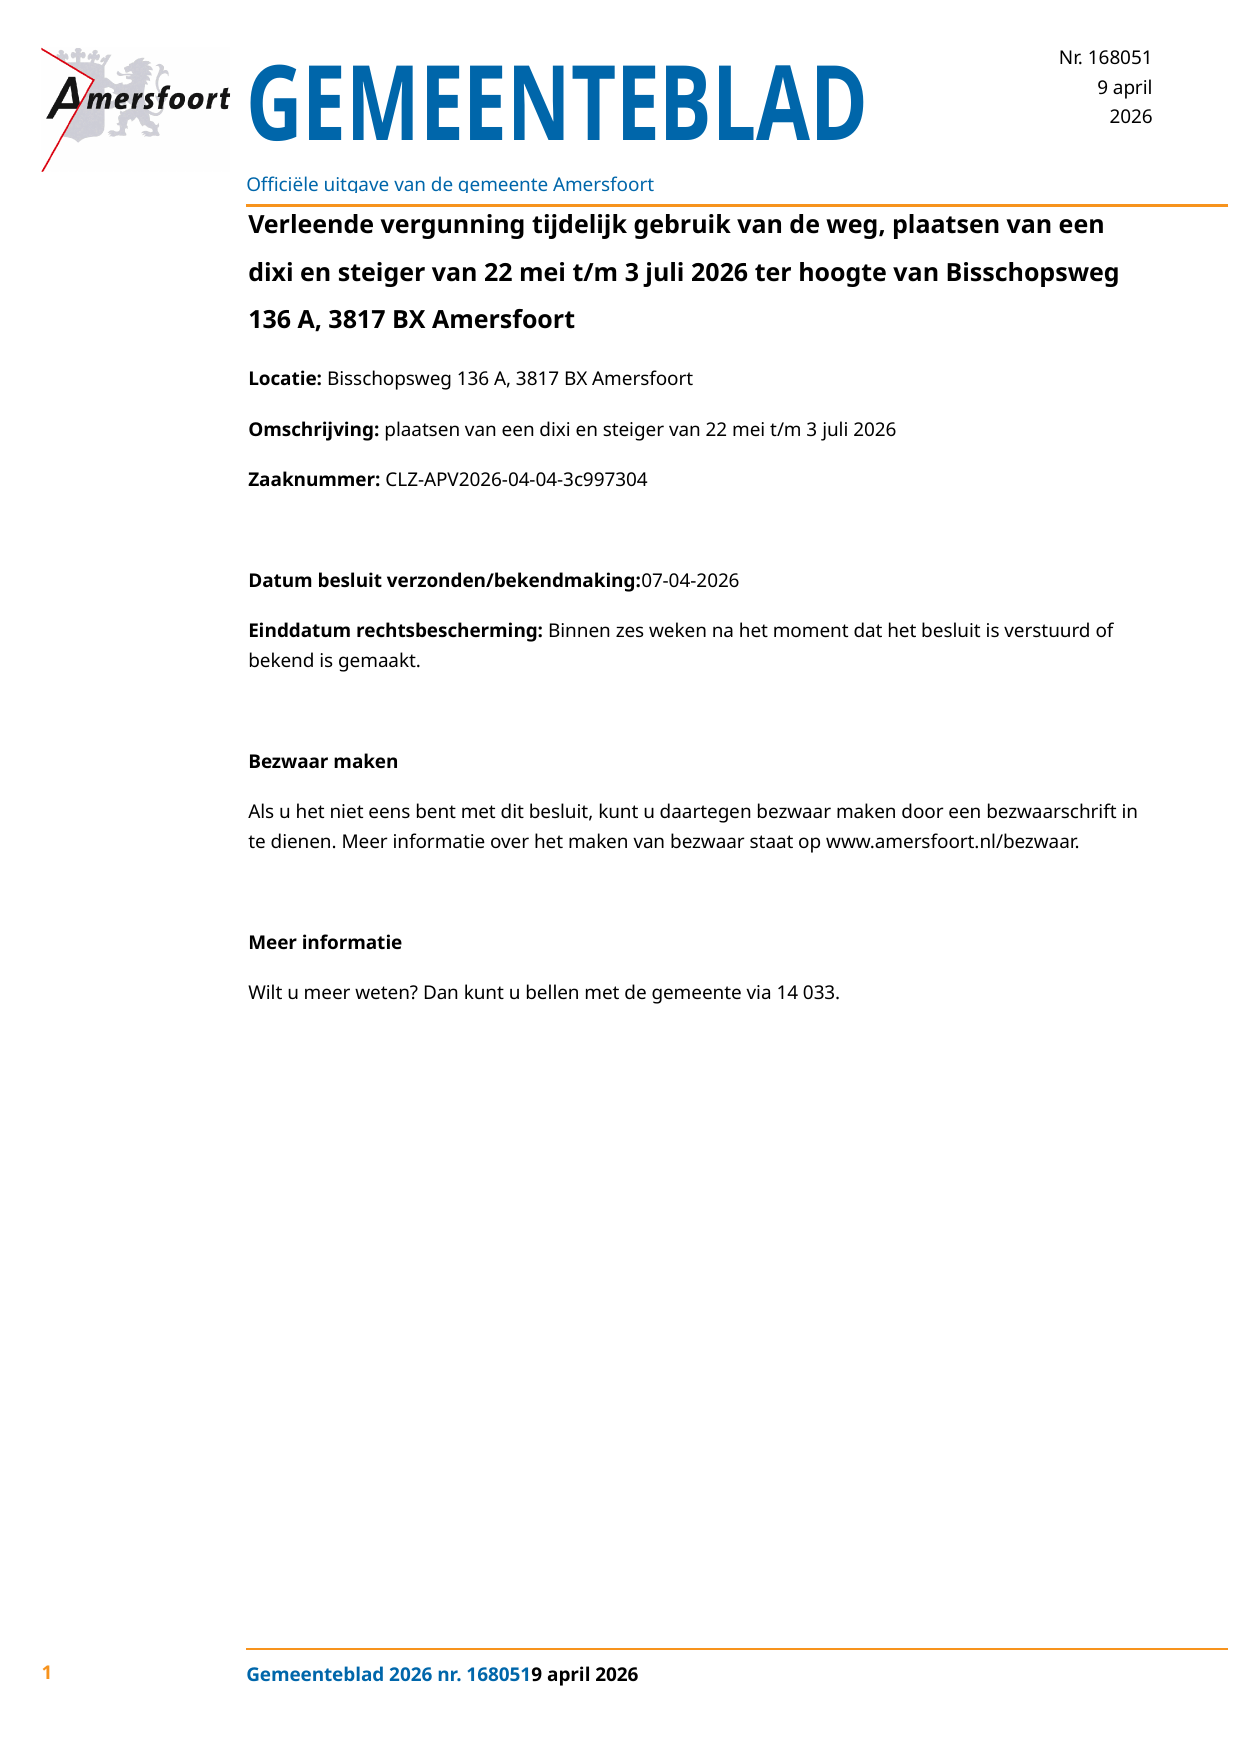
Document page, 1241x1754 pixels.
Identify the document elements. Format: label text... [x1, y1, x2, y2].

text Meer informatie [248, 929, 1152, 954]
text Zaaknummer: CLZ-APV2026-04-04-3c997304 [248, 466, 1152, 492]
text Wilt u meer weten? Dan kunt u bellen met de gemeente via 14 033. [248, 979, 1152, 1005]
picture [41, 47, 231, 172]
text Bezwaar maken [248, 748, 1152, 774]
text Als u het niet eens bent met dit besluit, kunt u daartegen bezwaar maken door een bezwaarschrift in te dienen. Meer informatie over het maken van bezwaar staat op www.amersfoort.nl/bezwaar. [248, 798, 1152, 854]
text Datum besluit verzonden/bekendmaking:07-04-2026 [248, 567, 1152, 593]
text Verleende vergunning tijdelijk gebruik van de weg, plaatsen van een dixi en steiger van 22 mei t/m 3 juli 2026 ter hoogte van Bisschopsweg 136 A, 3817 BX Amersfoort [248, 207, 1152, 336]
text Einddatum rechtsbescherming: Binnen zes weken na het moment dat het besluit is verstuurd of bekend is gemaakt. [248, 618, 1152, 673]
text Locatie: Bisschopsweg 136 A, 3817 BX Amersfoort [248, 366, 1152, 391]
text Omschrijving: plaatsen van een dixi en steiger van 22 mei t/m 3 juli 2026 [248, 416, 1152, 442]
